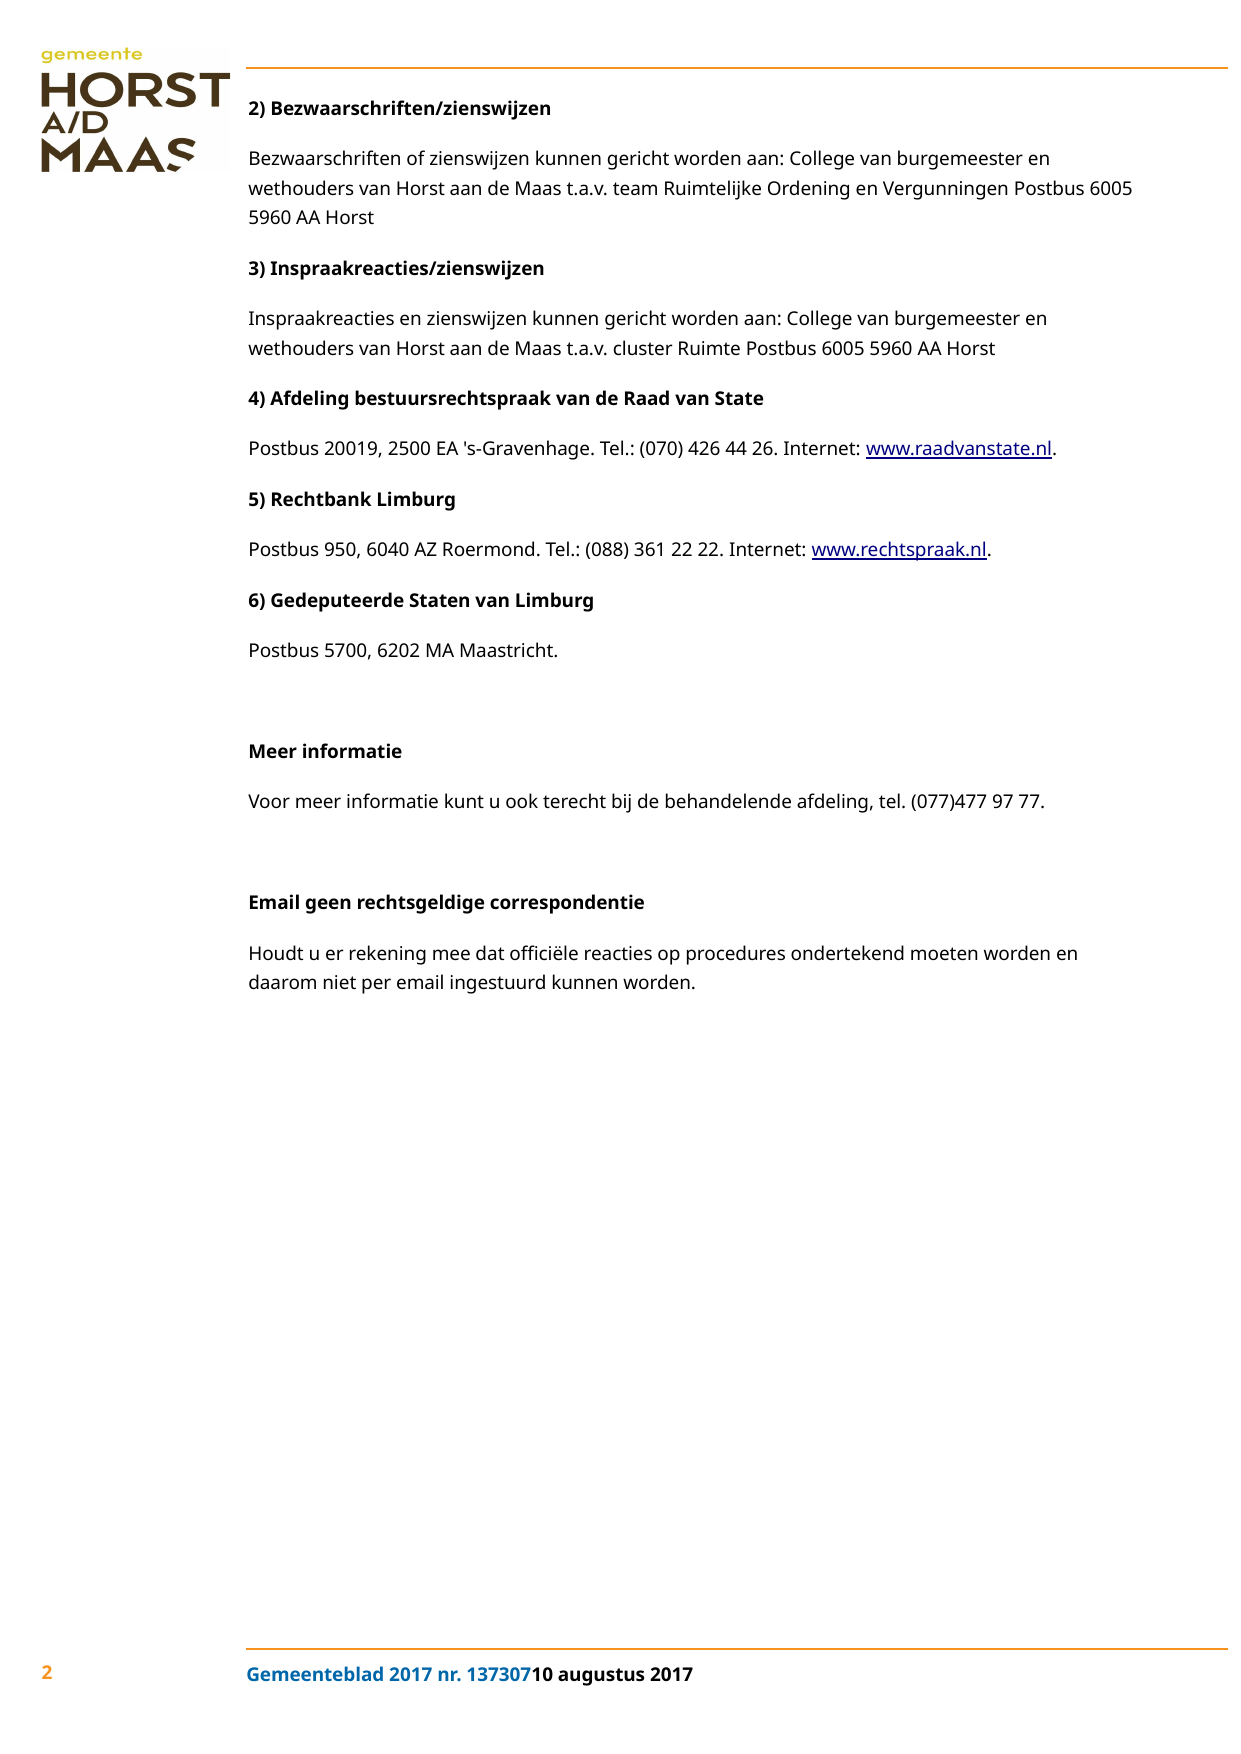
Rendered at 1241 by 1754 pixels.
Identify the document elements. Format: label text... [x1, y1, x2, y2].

picture [41, 47, 231, 172]
text Postbus 5700, 6202 MA Maastricht. [248, 637, 1152, 663]
text 3) Inspraakreacties/zienswijzen [248, 255, 1152, 281]
text 6) Gedeputeerde Staten van Limburg [248, 587, 1152, 613]
text Postbus 20019, 2500 EA 's-Gravenhage. Tel.: (070) 426 44 26. Internet: www.raadvanstate.nl. [248, 436, 1152, 461]
text 4) Afdeling bestuursrechtspraak van de Raad van State [248, 385, 1152, 411]
text Meer informatie [248, 738, 1152, 764]
text Email geen rechtsgeldige correspondentie [248, 889, 1152, 915]
text Voor meer informatie kunt u ook terecht bij de behandelende afdeling, tel. (077)477 97 77. [248, 788, 1152, 814]
text Postbus 950, 6040 AZ Roermond. Tel.: (088) 361 22 22. Internet: www.rechtspraak.nl. [248, 536, 1152, 562]
text Inspraakreacties en zienswijzen kunnen gericht worden aan: College van burgemeester en wethouders van Horst aan de Maas t.a.v. cluster Ruimte Postbus 6005 5960 AA Horst [248, 305, 1152, 361]
text Houdt u er rekening mee dat officiële reacties op procedures ondertekend moeten worden en daarom niet per email ingestuurd kunnen worden. [248, 940, 1152, 995]
text 5) Rechtbank Limburg [248, 486, 1152, 512]
text Bezwaarschriften of zienswijzen kunnen gericht worden aan: College van burgemeester en wethouders van Horst aan de Maas t.a.v. team Ruimtelijke Ordening en Vergunningen Postbus 6005 5960 AA Horst [248, 145, 1152, 230]
text 2) Bezwaarschriften/zienswijzen [248, 95, 1152, 121]
